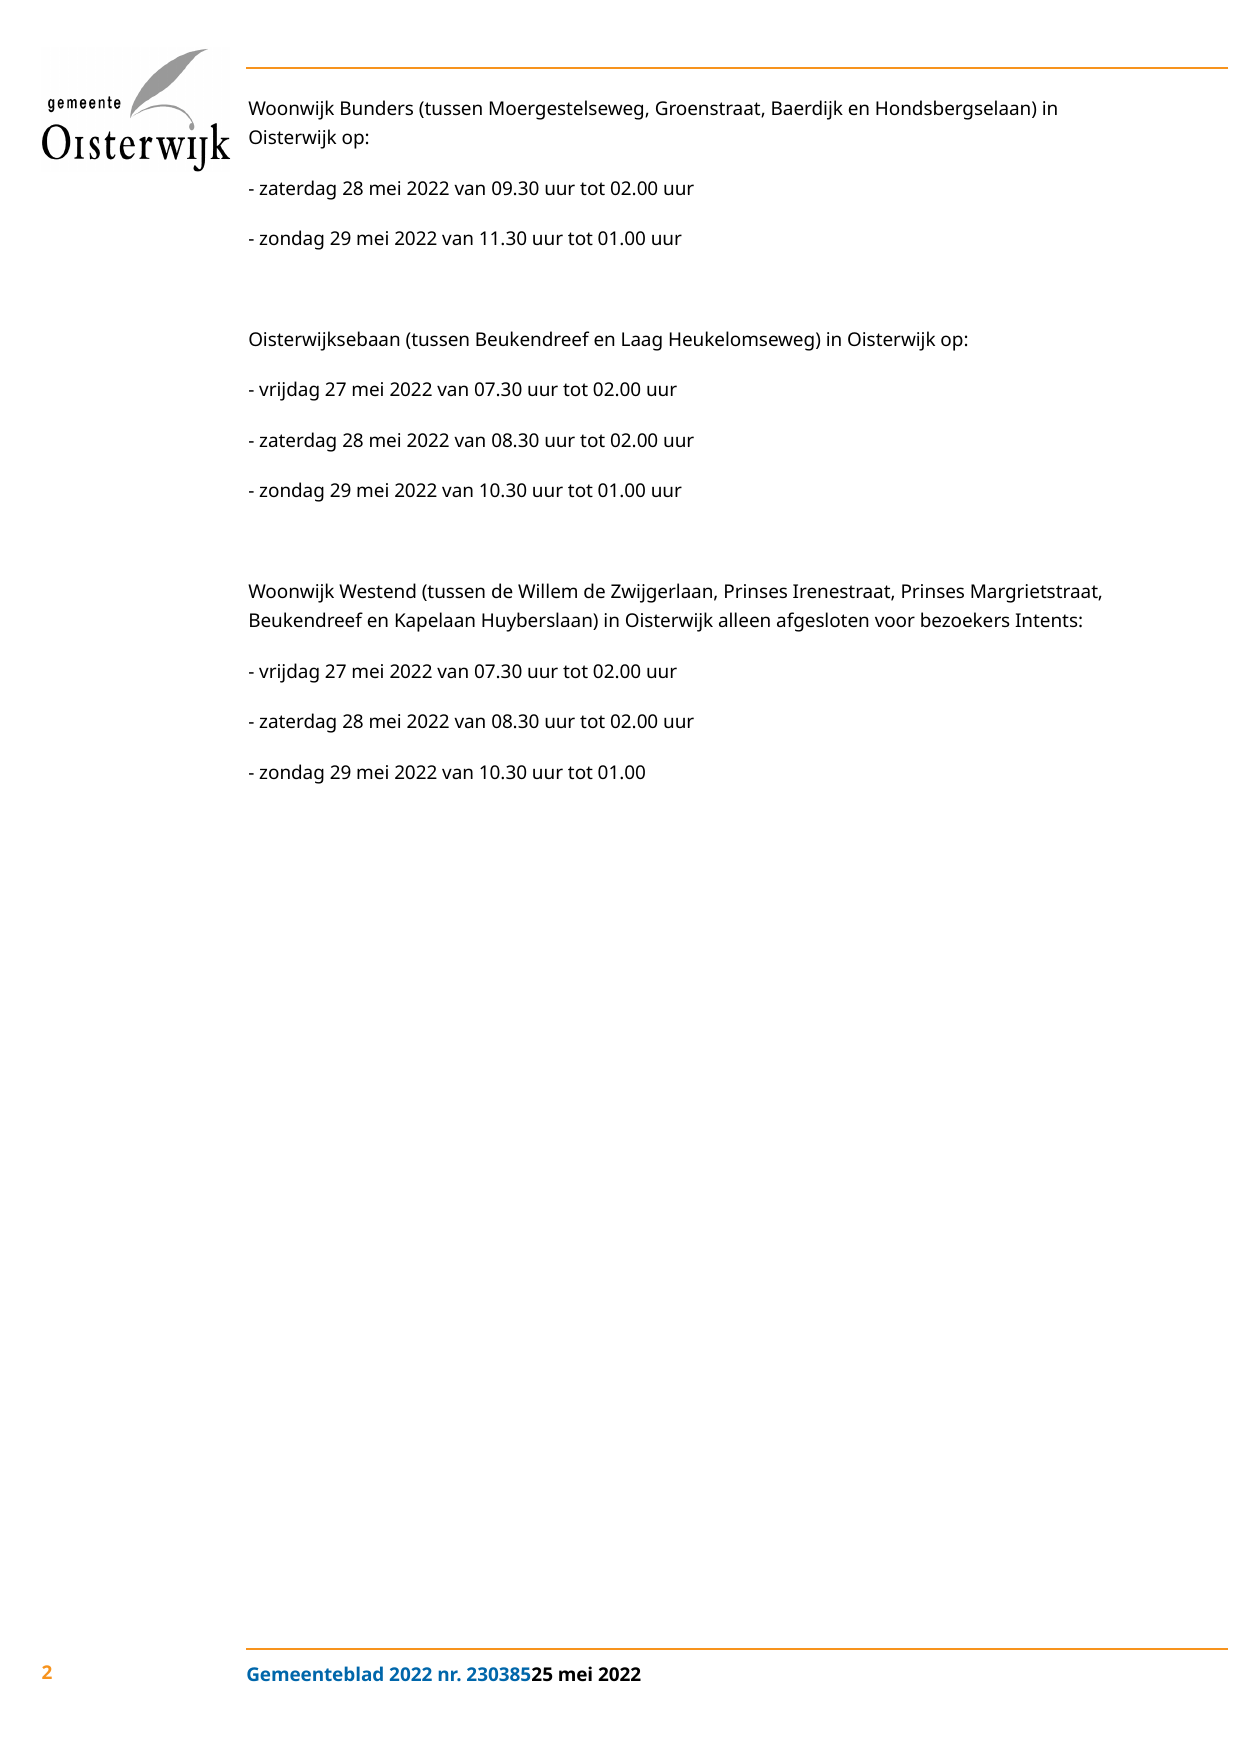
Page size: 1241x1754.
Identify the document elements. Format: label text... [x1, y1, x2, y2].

picture [41, 47, 231, 172]
text Oisterwijksebaan (tussen Beukendreef en Laag Heukelomseweg) in Oisterwijk op: [248, 326, 1152, 352]
text - zondag 29 mei 2022 van 10.30 uur tot 01.00 uur [248, 477, 1152, 503]
text - vrijdag 27 mei 2022 van 07.30 uur tot 02.00 uur [248, 376, 1152, 402]
text - zaterdag 28 mei 2022 van 09.30 uur tot 02.00 uur [248, 175, 1152, 201]
text - zaterdag 28 mei 2022 van 08.30 uur tot 02.00 uur [248, 708, 1152, 734]
text Woonwijk Bunders (tussen Moergestelseweg, Groenstraat, Baerdijk en Hondsbergselaan) in Oisterwijk op: [248, 95, 1152, 150]
text - zondag 29 mei 2022 van 10.30 uur tot 01.00 [248, 759, 1152, 785]
text - vrijdag 27 mei 2022 van 07.30 uur tot 02.00 uur [248, 658, 1152, 684]
text - zaterdag 28 mei 2022 van 08.30 uur tot 02.00 uur [248, 427, 1152, 453]
text Woonwijk Westend (tussen de Willem de Zwijgerlaan, Prinses Irenestraat, Prinses Margrietstraat, Beukendreef en Kapelaan Huyberslaan) in Oisterwijk alleen afgesloten voor bezoekers Intents: [248, 578, 1152, 633]
text - zondag 29 mei 2022 van 11.30 uur tot 01.00 uur [248, 225, 1152, 251]
